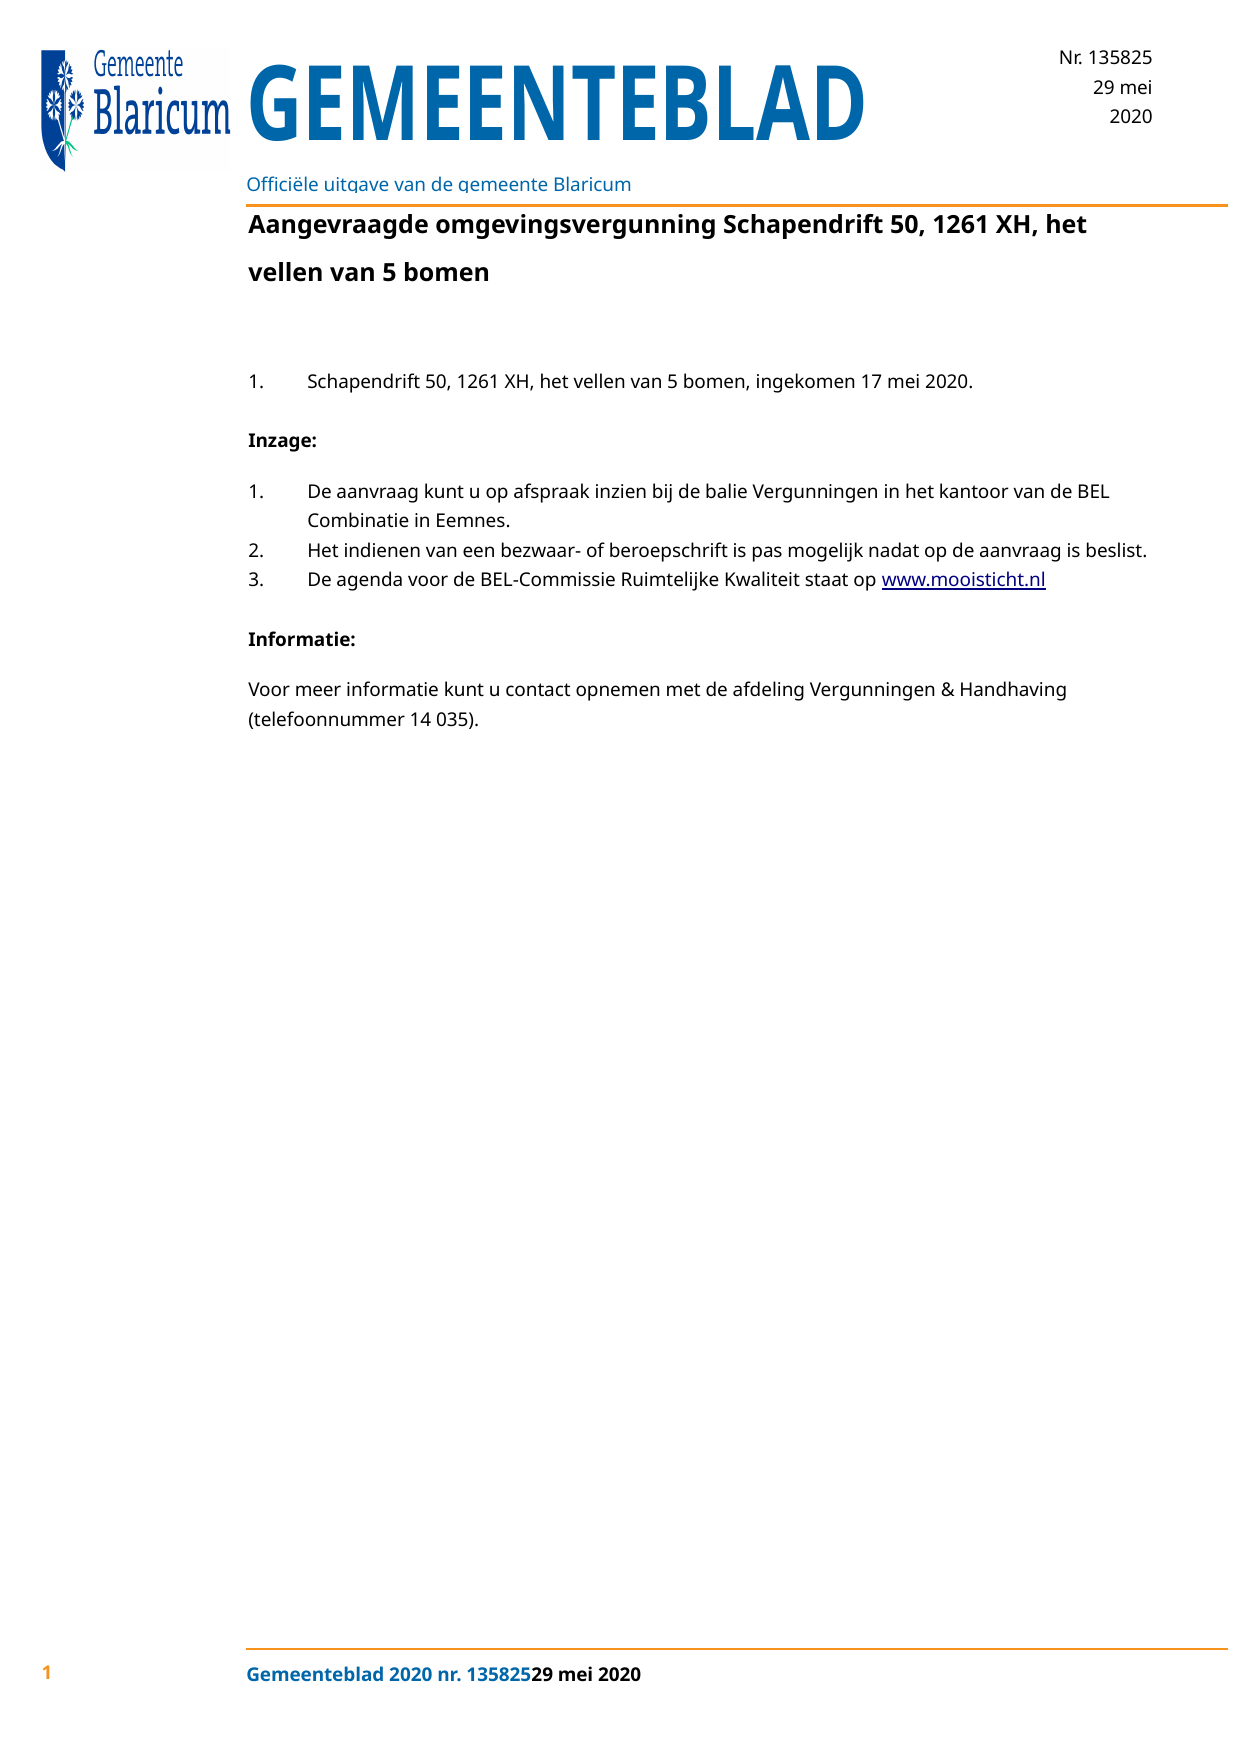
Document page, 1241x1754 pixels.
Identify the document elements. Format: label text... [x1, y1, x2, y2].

list Schapendrift 50, 1261 XH, het vellen van 5 bomen, ingekomen 17 mei 2020. [248, 368, 1152, 394]
list De aanvraag kunt u op afspraak inzien bij de balie Vergunningen in het kantoor van de BEL Combinatie in Eemnes. [248, 478, 1152, 533]
list De agenda voor de BEL-Commissie Ruimtelijke Kwaliteit staat op www.mooisticht.nl [248, 567, 1152, 592]
text Informatie: [248, 626, 1152, 652]
text Inzage: [248, 427, 1152, 453]
text Aangevraagde omgevingsvergunning Schapendrift 50, 1261 XH, het vellen van 5 bomen [248, 207, 1152, 288]
picture [41, 47, 231, 172]
text Voor meer informatie kunt u contact opnemen met de afdeling Vergunningen & Handhaving (telefoonnummer 14 035). [248, 676, 1152, 732]
list Het indienen van een bezwaar- of beroepschrift is pas mogelijk nadat op de aanvraag is beslist. [248, 537, 1152, 563]
